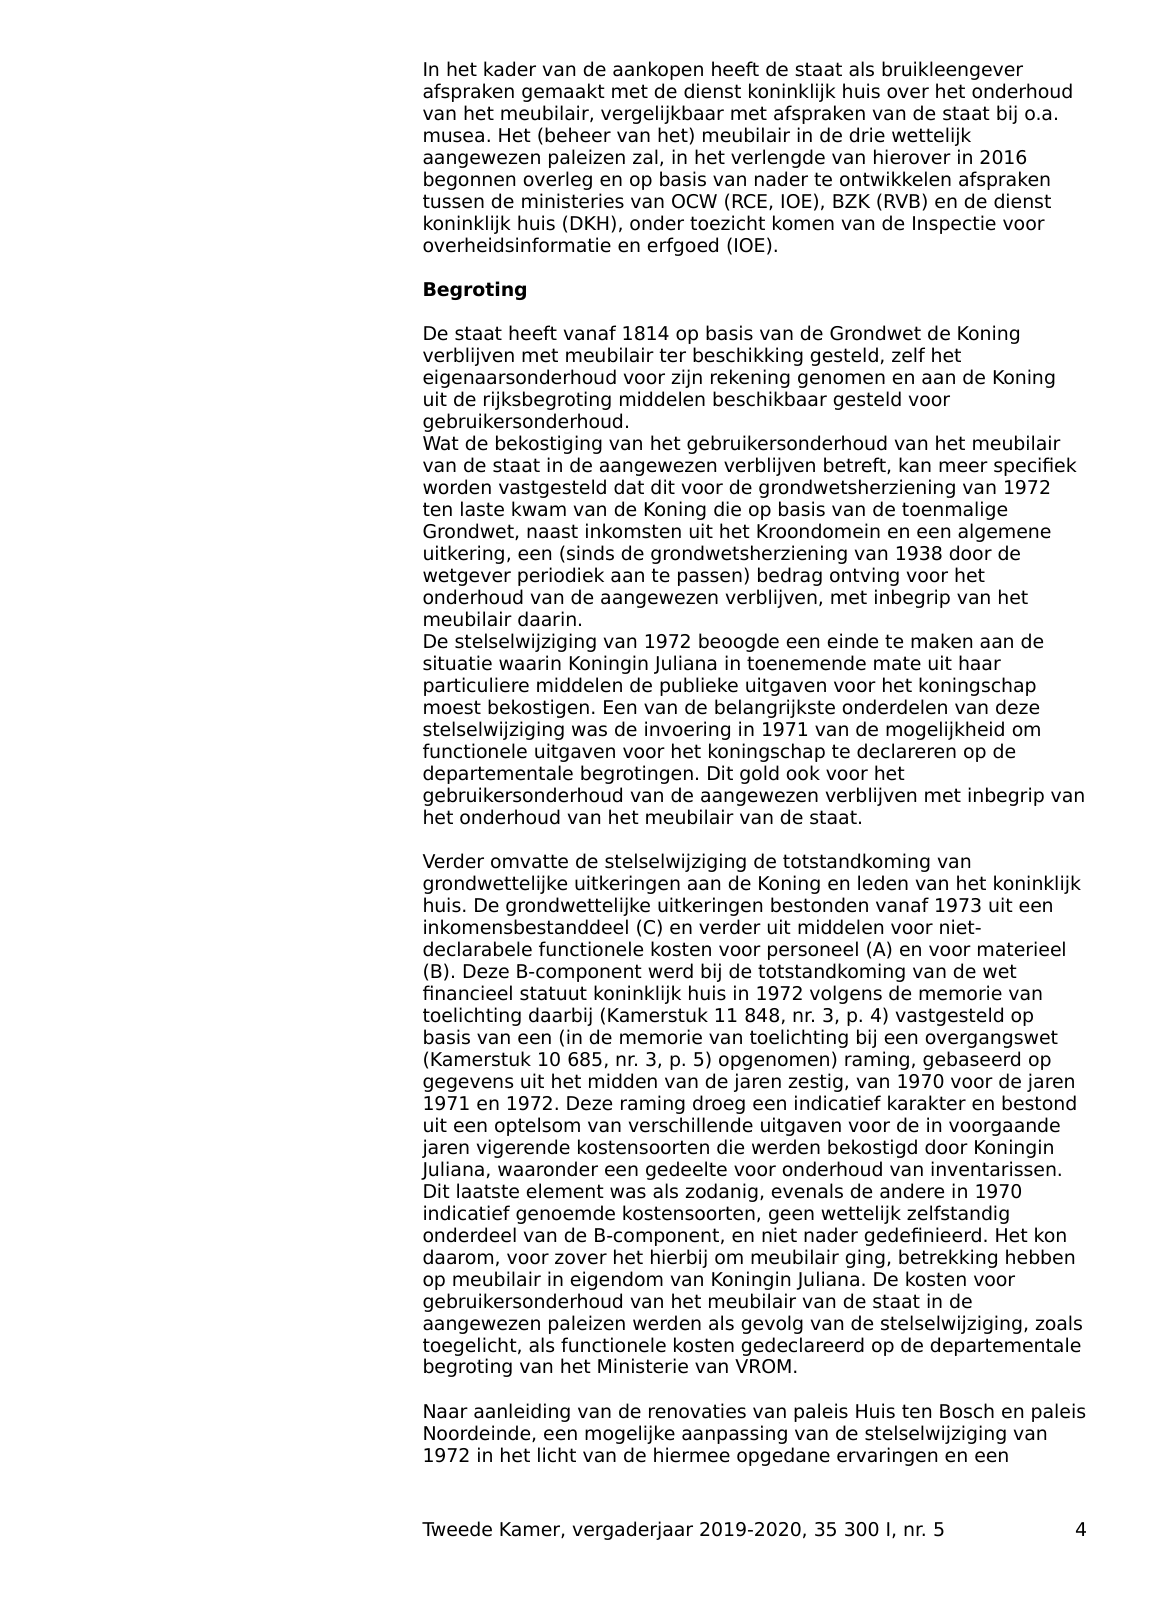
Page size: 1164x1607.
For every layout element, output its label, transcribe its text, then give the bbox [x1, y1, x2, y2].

text Naar aanleiding van de renovaties van paleis Huis ten Bosch en paleis Noordeinde, een mogelijke aanpassing van de stelselwijziging van 1972 in het licht van de hiermee opgedane ervaringen en een [422, 1401, 1087, 1467]
text Verder omvatte de stelselwijziging de totstandkoming van grondwettelijke uitkeringen aan de Koning en leden van het koninklijk huis. De grondwettelijke uitkeringen bestonden vanaf 1973 uit een inkomensbestanddeel (C) en verder uit middelen voor niet-declarabele functionele kosten voor personeel (A) en voor materieel (B). Deze B-component werd bij de totstandkoming van de wet financieel statuut koninklijk huis in 1972 volgens de memorie van toelichting daarbij (Kamerstuk 11 848, nr. 3, p. 4) vastgesteld op basis van een (in de memorie van toelichting bij een overgangswet (Kamerstuk 10 685, nr. 3, p. 5) opgenomen) raming, gebaseerd op gegevens uit het midden van de jaren zestig, van 1970 voor de jaren 1971 en 1972. Deze raming droeg een indicatief karakter en bestond uit een optelsom van verschillende uitgaven voor de in voorgaande jaren vigerende kostensoorten die werden bekostigd door Koningin Juliana, waaronder een gedeelte voor onderhoud van inventarissen. [422, 851, 1087, 1181]
text In het kader van de aankopen heeft de staat als bruikleengever afspraken gemaakt met de dienst koninklijk huis over het onderhoud van het meubilair, vergelijkbaar met afspraken van de staat bij o.a. musea. Het (beheer van het) meubilair in de drie wettelijk aangewezen paleizen zal, in het verlengde van hierover in 2016 begonnen overleg en op basis van nader te ontwikkelen afspraken tussen de ministeries van OCW (RCE, IOE), BZK (RVB) en de dienst koninklijk huis (DKH), onder toezicht komen van de Inspectie voor overheidsinformatie en erfgoed (IOE). [422, 59, 1087, 257]
text Wat de bekostiging van het gebruikersonderhoud van het meubilair van de staat in de aangewezen verblijven betreft, kan meer specifiek worden vastgesteld dat dit voor de grondwetsherziening van 1972 ten laste kwam van de Koning die op basis van de toenmalige Grondwet, naast inkomsten uit het Kroondomein en een algemene uitkering, een (sinds de grondwetsherziening van 1938 door de wetgever periodiek aan te passen) bedrag ontving voor het onderhoud van de aangewezen verblijven, met inbegrip van het meubilair daarin. [422, 433, 1087, 631]
text De stelselwijziging van 1972 beoogde een einde te maken aan de situatie waarin Koningin Juliana in toenemende mate uit haar particuliere middelen de publieke uitgaven voor het koningschap moest bekostigen. Een van de belangrijkste onderdelen van deze stelselwijziging was de invoering in 1971 van de mogelijkheid om functionele uitgaven voor het koningschap te declareren op de departementale begrotingen. Dit gold ook voor het gebruikersonderhoud van de aangewezen verblijven met inbegrip van het onderhoud van het meubilair van de staat. [422, 631, 1087, 829]
text De staat heeft vanaf 1814 op basis van de Grondwet de Koning verblijven met meubilair ter beschikking gesteld, zelf het eigenaarsonderhoud voor zijn rekening genomen en aan de Koning uit de rijksbegroting middelen beschikbaar gesteld voor gebruikersonderhoud. [422, 323, 1087, 433]
text Dit laatste element was als zodanig, evenals de andere in 1970 indicatief genoemde kostensoorten, geen wettelijk zelfstandig onderdeel van de B-component, en niet nader gedefinieerd. Het kon daarom, voor zover het hierbij om meubilair ging, betrekking hebben op meubilair in eigendom van Koningin Juliana. De kosten voor gebruikersonderhoud van het meubilair van de staat in de aangewezen paleizen werden als gevolg van de stelselwijziging, zoals toegelicht, als functionele kosten gedeclareerd op de departementale begroting van het Ministerie van VROM. [422, 1181, 1087, 1378]
subtitle Begroting [422, 279, 1087, 301]
